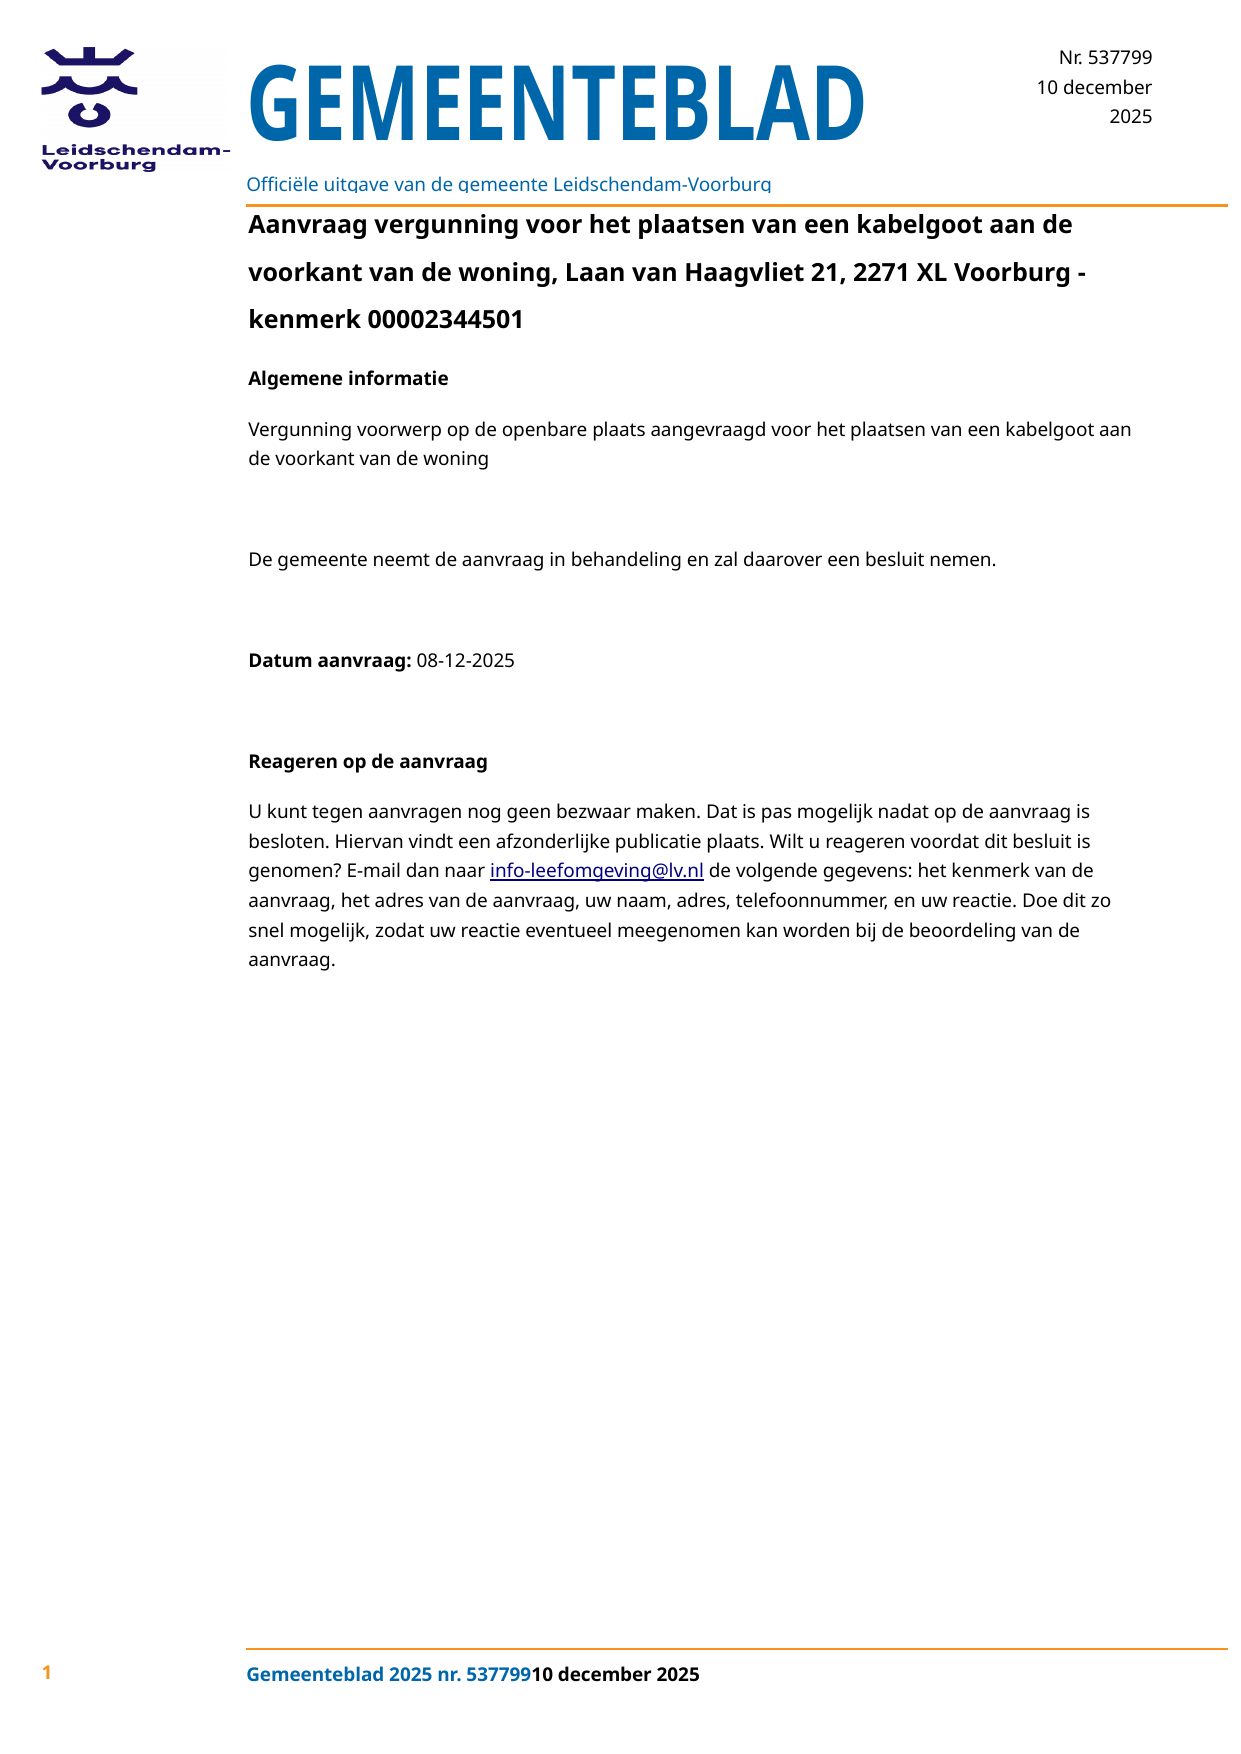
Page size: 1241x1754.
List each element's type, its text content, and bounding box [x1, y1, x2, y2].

text Datum aanvraag: 08-12-2025 [248, 647, 1152, 673]
text Vergunning voorwerp op de openbare plaats aangevraagd voor het plaatsen van een kabelgoot aan de voorkant van de woning [248, 416, 1152, 471]
text Algemene informatie [248, 366, 1152, 391]
text Aanvraag vergunning voor het plaatsen van een kabelgoot aan de voorkant van de woning, Laan van Haagvliet 21, 2271 XL Voorburg - kenmerk 00002344501 [248, 207, 1152, 336]
picture [41, 47, 231, 172]
text U kunt tegen aanvragen nog geen bezwaar maken. Dat is pas mogelijk nadat op de aanvraag is besloten. Hiervan vindt een afzonderlijke publicatie plaats. Wilt u reageren voordat dit besluit is genomen? E-mail dan naar info-leefomgeving@lv.nl de volgende gegevens: het kenmerk van de aanvraag, het adres van de aanvraag, uw naam, adres, telefoonnummer, en uw reactie. Doe dit zo snel mogelijk, zodat uw reactie eventueel meegenomen kan worden bij de beoordeling van de aanvraag. [248, 798, 1152, 972]
text Reageren op de aanvraag [248, 748, 1152, 774]
text De gemeente neemt de aanvraag in behandeling en zal daarover een besluit nemen. [248, 546, 1152, 572]
